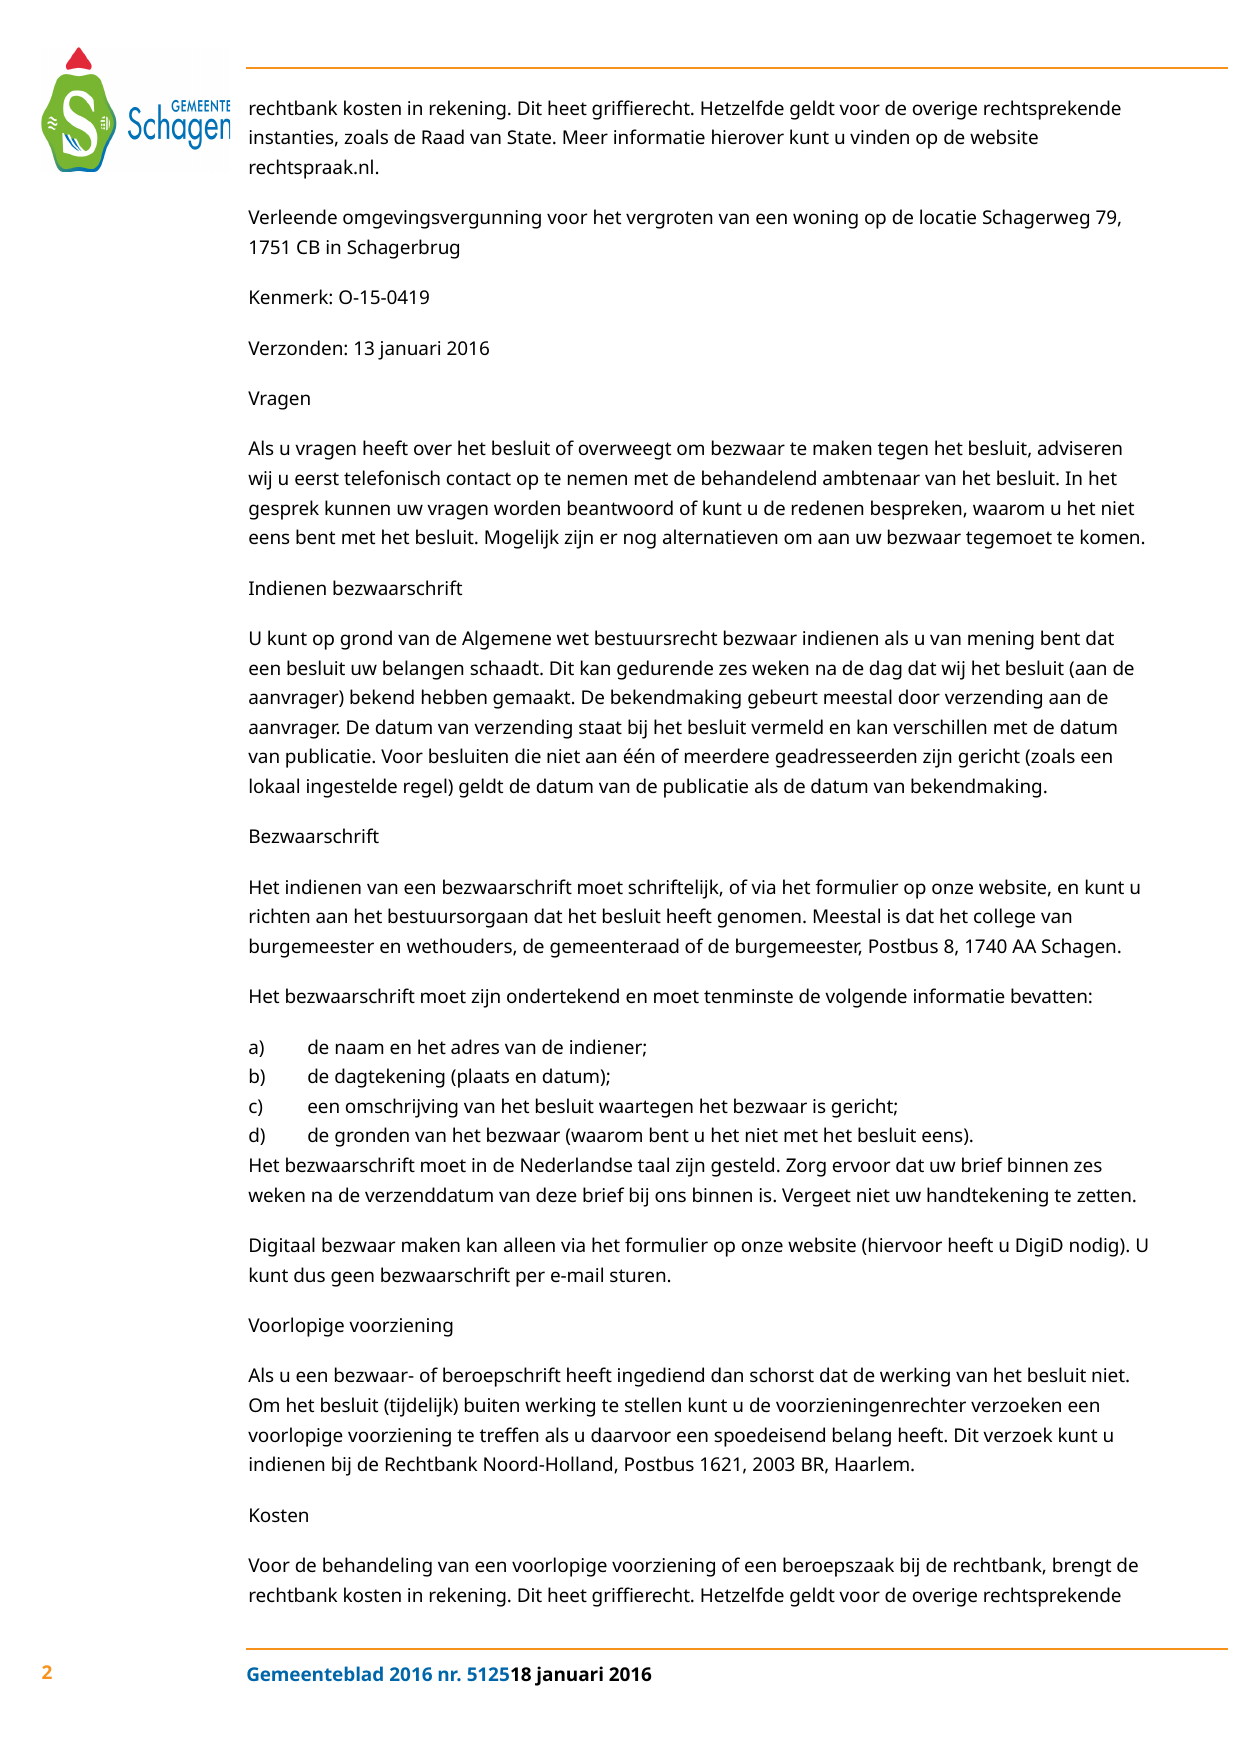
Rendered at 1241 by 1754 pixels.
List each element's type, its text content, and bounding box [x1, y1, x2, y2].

text Kosten [248, 1502, 1152, 1528]
text Verzonden: 13 januari 2016 [248, 335, 1152, 361]
text Het indienen van een bezwaarschrift moet schriftelijk, of via het formulier op onze website, en kunt u richten aan het bestuursorgaan dat het besluit heeft genomen. Meestal is dat het college van burgemeester en wethouders, de gemeenteraad of de burgemeester, Postbus 8, 1740 AA Schagen. [248, 874, 1152, 959]
list de dagtekening (plaats en datum); [248, 1063, 1152, 1089]
text Als u een bezwaar- of beroepschrift heeft ingediend dan schorst dat de werking van het besluit niet. Om het besluit (tijdelijk) buiten werking te stellen kunt u de voorzieningenrechter verzoeken een voorlopige voorziening te treffen als u daarvoor een spoedeisend belang heeft. Dit verzoek kunt u indienen bij de Rechtbank Noord-Holland, Postbus 1621, 2003 BR, Haarlem. [248, 1363, 1152, 1477]
text Verleende omgevingsvergunning voor het vergroten van een woning op de locatie Schagerweg 79, 1751 CB in Schagerbrug [248, 204, 1152, 260]
text Indienen bezwaarschrift [248, 575, 1152, 601]
list de naam en het adres van de indiener; [248, 1034, 1152, 1060]
text Als u vragen heeft over het besluit of overweegt om bezwaar te maken tegen het besluit, adviseren wij u eerst telefonisch contact op te nemen met de behandelend ambtenaar van het besluit. In het gesprek kunnen uw vragen worden beantwoord of kunt u de redenen bespreken, waarom u het niet eens bent met het besluit. Mogelijk zijn er nog alternatieven om aan uw bezwaar tegemoet te komen. [248, 436, 1152, 550]
text U kunt op grond van de Algemene wet bestuursrecht bezwaar indienen als u van mening bent dat een besluit uw belangen schaadt. Dit kan gedurende zes weken na de dag dat wij het besluit (aan de aanvrager) bekend hebben gemaakt. De bekendmaking gebeurt meestal door verzending aan de aanvrager. De datum van verzending staat bij het besluit vermeld en kan verschillen met de datum van publicatie. Voor besluiten die niet aan één of meerdere geadresseerden zijn gericht (zoals een lokaal ingestelde regel) geldt de datum van de publicatie als de datum van bekendmaking. [248, 625, 1152, 799]
text Digitaal bezwaar maken kan alleen via het formulier op onze website (hiervoor heeft u DigiD nodig). U kunt dus geen bezwaarschrift per e-mail sturen. [248, 1232, 1152, 1288]
list een omschrijving van het besluit waartegen het bezwaar is gericht; [248, 1093, 1152, 1119]
text Kenmerk: O-15-0419 [248, 284, 1152, 310]
picture [41, 47, 231, 172]
list de gronden van het bezwaar (waarom bent u het niet met het besluit eens). [248, 1123, 1152, 1148]
text rechtbank kosten in rekening. Dit heet griffierecht. Hetzelfde geldt voor de overige rechtsprekende instanties, zoals de Raad van State. Meer informatie hierover kunt u vinden op de website rechtspraak.nl. [248, 95, 1152, 180]
text Bezwaarschrift [248, 823, 1152, 849]
text Het bezwaarschrift moet zijn ondertekend en moet tenminste de volgende informatie bevatten: [248, 983, 1152, 1009]
text Het bezwaarschrift moet in de Nederlandse taal zijn gesteld. Zorg ervoor dat uw brief binnen zes weken na de verzenddatum van deze brief bij ons binnen is. Vergeet niet uw handtekening te zetten. [248, 1152, 1152, 1208]
text Voorlopige voorziening [248, 1312, 1152, 1338]
text Vragen [248, 385, 1152, 411]
text Voor de behandeling van een voorlopige voorziening of een beroepszaak bij de rechtbank, brengt de rechtbank kosten in rekening. Dit heet griffierecht. Hetzelfde geldt voor de overige rechtsprekende [248, 1552, 1152, 1608]
